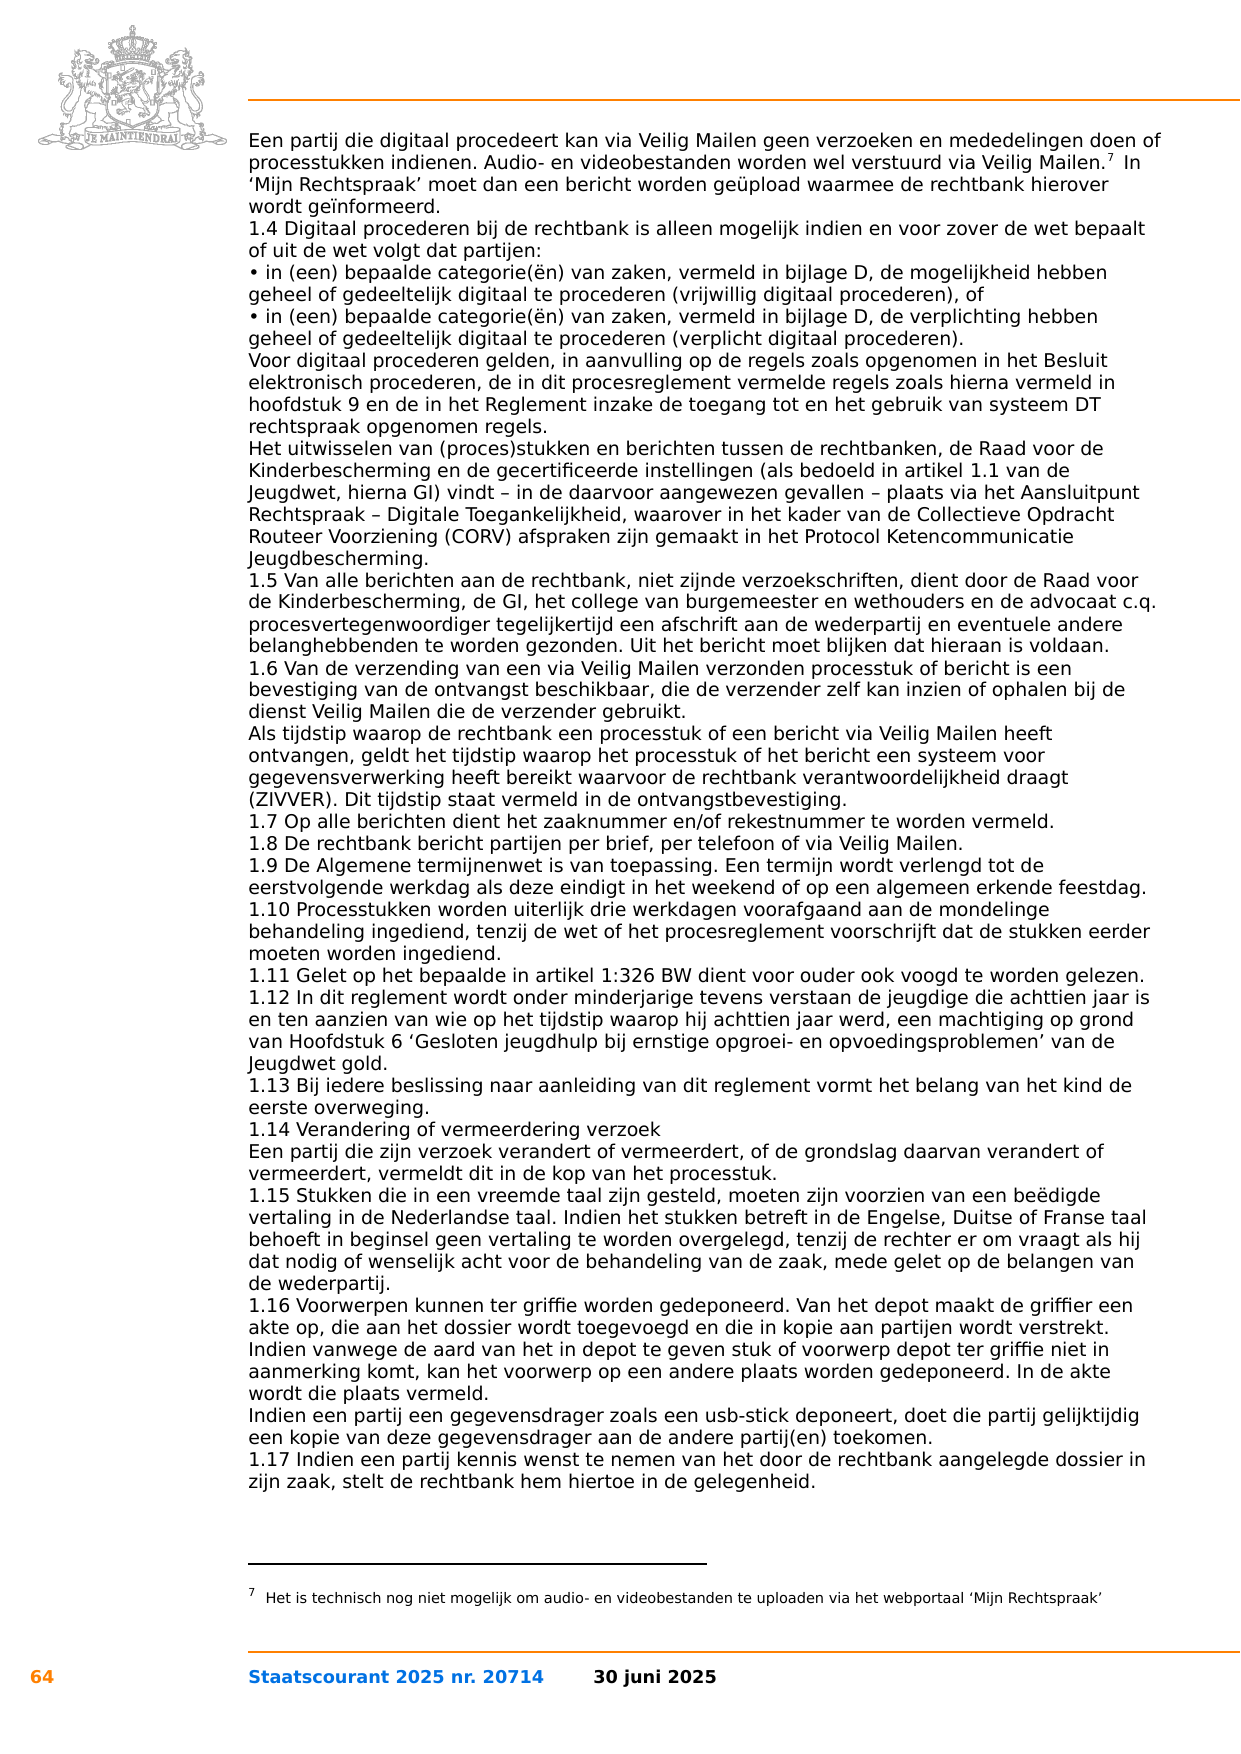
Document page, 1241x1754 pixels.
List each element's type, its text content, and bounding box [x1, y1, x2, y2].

text Het is technisch nog niet mogelijk om audio- en videobestanden te uploaden via het webportaal ‘Mijn Rechtspraak’ [248, 1586, 1163, 1608]
text 1.16 Voorwerpen kunnen ter griffie worden gedeponeerd. Van het depot maakt de griffier een akte op, die aan het dossier wordt toegevoegd en die in kopie aan partijen wordt verstrekt. [248, 1295, 1163, 1339]
text 1.13 Bij iedere beslissing naar aanleiding van dit reglement vormt het belang van het kind de eerste overweging. [248, 1075, 1163, 1119]
text Een partij die zijn verzoek verandert of vermeerdert, of de grondslag daarvan verandert of vermeerdert, vermeldt dit in de kop van het processtuk. [248, 1141, 1163, 1185]
text Een partij die digitaal procedeert kan via Veilig Mailen geen verzoeken en mededelingen doen of processtukken indienen. Audio- en videobestanden worden wel verstuurd via Veilig Mailen. In ‘Mijn Rechtspraak’ moet dan een bericht worden geüpload waarmee de rechtbank hierover wordt geïnformeerd. [248, 130, 1163, 218]
picture [38, 25, 227, 150]
text 1.12 In dit reglement wordt onder minderjarige tevens verstaan de jeugdige die achttien jaar is en ten aanzien van wie op het tijdstip waarop hij achttien jaar werd, een machtiging op grond van Hoofdstuk 6 ‘Gesloten jeugdhulp bij ernstige opgroei- en opvoedingsproblemen’ van de Jeugdwet gold. [248, 987, 1163, 1075]
text 1.5 Van alle berichten aan de rechtbank, niet zijnde verzoekschriften, dient door de Raad voor de Kinderbescherming, de GI, het college van burgemeester en wethouders en de advocaat c.q. procesvertegenwoordiger tegelijkertijd een afschrift aan de wederpartij en eventuele andere belanghebbenden te worden gezonden. Uit het bericht moet blijken dat hieraan is voldaan. [248, 569, 1163, 657]
text Het uitwisselen van (proces)stukken en berichten tussen de rechtbanken, de Raad voor de Kinderbescherming en de gecertificeerde instellingen (als bedoeld in artikel 1.1 van de Jeugdwet, hierna GI) vindt – in de daarvoor aangewezen gevallen – plaats via het Aansluitpunt Rechtspraak – Digitale Toegankelijkheid, waarover in het kader van de Collectieve Opdracht Routeer Voorziening (CORV) afspraken zijn gemaakt in het Protocol Ketencommunicatie Jeugdbescherming. [248, 438, 1163, 569]
text 1.7 Op alle berichten dient het zaaknummer en/of rekestnummer te worden vermeld. [248, 811, 1163, 833]
text 1.8 De rechtbank bericht partijen per brief, per telefoon of via Veilig Mailen. [248, 833, 1163, 855]
text 1.15 Stukken die in een vreemde taal zijn gesteld, moeten zijn voorzien van een beëdigde vertaling in de Nederlandse taal. Indien het stukken betreft in de Engelse, Duitse of Franse taal behoeft in beginsel geen vertaling te worden overgelegd, tenzij de rechter er om vraagt als hij dat nodig of wenselijk acht voor de behandeling van de zaak, mede gelet op de belangen van de wederpartij. [248, 1185, 1163, 1295]
text Voor digitaal procederen gelden, in aanvulling op de regels zoals opgenomen in het Besluit elektronisch procederen, de in dit procesreglement vermelde regels zoals hierna vermeld in hoofdstuk 9 en de in het Reglement inzake de toegang tot en het gebruik van systeem DT rechtspraak opgenomen regels. [248, 350, 1163, 438]
text Indien vanwege de aard van het in depot te geven stuk of voorwerp depot ter griffie niet in aanmerking komt, kan het voorwerp op een andere plaats worden gedeponeerd. In de akte wordt die plaats vermeld. [248, 1339, 1163, 1405]
text 1.11 Gelet op het bepaalde in artikel 1:326 BW dient voor ouder ook voogd te worden gelezen. [248, 965, 1163, 987]
text 1.17 Indien een partij kennis wenst te nemen van het door de rechtbank aangelegde dossier in zijn zaak, stelt de rechtbank hem hiertoe in de gelegenheid. [248, 1449, 1163, 1493]
text Indien een partij een gegevensdrager zoals een usb-stick deponeert, doet die partij gelijktijdig een kopie van deze gegevensdrager aan de andere partij(en) toekomen. [248, 1405, 1163, 1449]
text 1.4 Digitaal procederen bij de rechtbank is alleen mogelijk indien en voor zover de wet bepaalt of uit de wet volgt dat partijen: [248, 218, 1163, 262]
text • in (een) bepaalde categorie(ën) van zaken, vermeld in bijlage D, de mogelijkheid hebben geheel of gedeeltelijk digitaal te procederen (vrijwillig digitaal procederen), of [248, 262, 1163, 306]
text • in (een) bepaalde categorie(ën) van zaken, vermeld in bijlage D, de verplichting hebben geheel of gedeeltelijk digitaal te procederen (verplicht digitaal procederen). [248, 306, 1163, 350]
text 1.14 Verandering of vermeerdering verzoek [248, 1119, 1163, 1141]
text 1.10 Processtukken worden uiterlijk drie werkdagen voorafgaand aan de mondelinge behandeling ingediend, tenzij de wet of het procesreglement voorschrijft dat de stukken eerder moeten worden ingediend. [248, 899, 1163, 965]
text 1.9 De Algemene termijnenwet is van toepassing. Een termijn wordt verlengd tot de eerstvolgende werkdag als deze eindigt in het weekend of op een algemeen erkende feestdag. [248, 855, 1163, 899]
text 1.6 Van de verzending van een via Veilig Mailen verzonden processtuk of bericht is een bevestiging van de ontvangst beschikbaar, die de verzender zelf kan inzien of ophalen bij de dienst Veilig Mailen die de verzender gebruikt. [248, 657, 1163, 723]
text Als tijdstip waarop de rechtbank een processtuk of een bericht via Veilig Mailen heeft ontvangen, geldt het tijdstip waarop het processtuk of het bericht een systeem voor gegevensverwerking heeft bereikt waarvoor de rechtbank verantwoordelijkheid draagt (ZIVVER). Dit tijdstip staat vermeld in de ontvangstbevestiging. [248, 723, 1163, 811]
